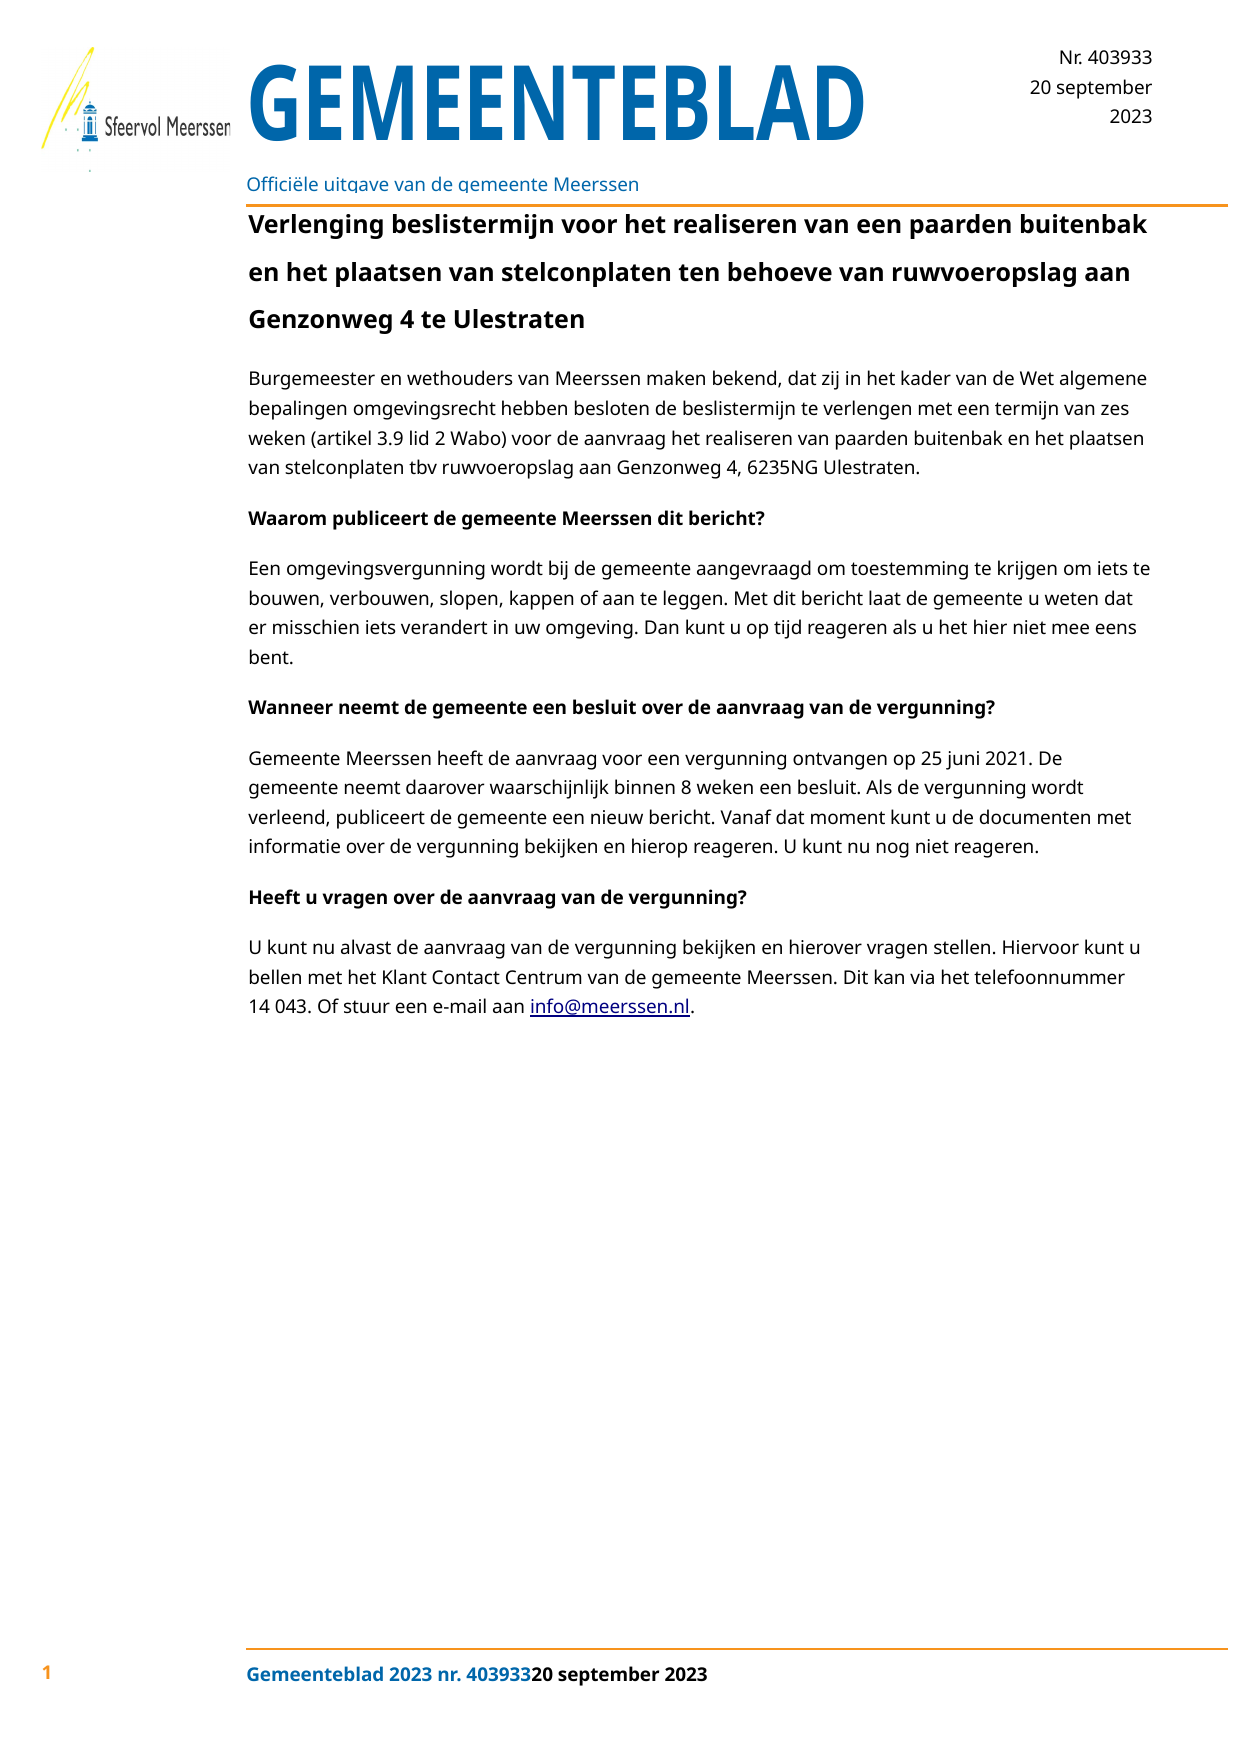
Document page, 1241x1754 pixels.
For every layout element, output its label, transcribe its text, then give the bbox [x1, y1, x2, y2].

text Waarom publiceert de gemeente Meerssen dit bericht? [248, 505, 1152, 530]
text Burgemeester en wethouders van Meerssen maken bekend, dat zij in het kader van de Wet algemene bepalingen omgevingsrecht hebben besloten de beslistermijn te verlengen met een termijn van zes weken (artikel 3.9 lid 2 Wabo) voor de aanvraag het realiseren van paarden buitenbak en het plaatsen van stelconplaten tbv ruwvoeropslag aan Genzonweg 4, 6235NG Ulestraten. [248, 366, 1152, 480]
text Verlenging beslistermijn voor het realiseren van een paarden buitenbak en het plaatsen van stelconplaten ten behoeve van ruwvoeropslag aan Genzonweg 4 te Ulestraten [248, 207, 1152, 336]
text Heeft u vragen over de aanvraag van de vergunning? [248, 884, 1152, 909]
picture [41, 47, 231, 172]
text Een omgevingsvergunning wordt bij de gemeente aangevraagd om toestemming te krijgen om iets te bouwen, verbouwen, slopen, kappen of aan te leggen. Met dit bericht laat de gemeente u weten dat er misschien iets verandert in uw omgeving. Dan kunt u op tijd reageren als u het hier niet mee eens bent. [248, 555, 1152, 669]
text U kunt nu alvast de aanvraag van de vergunning bekijken en hierover vragen stellen. Hiervoor kunt u bellen met het Klant Contact Centrum van de gemeente Meerssen. Dit kan via het telefoonnummer 14 043. Of stuur een e-mail aan info@meerssen.nl. [248, 934, 1152, 1019]
text Wanneer neemt de gemeente een besluit over de aanvraag van de vergunning? [248, 694, 1152, 720]
text Gemeente Meerssen heeft de aanvraag voor een vergunning ontvangen op 25 juni 2021. De gemeente neemt daarover waarschijnlijk binnen 8 weken een besluit. Als de vergunning wordt verleend, publiceert de gemeente een nieuw bericht. Vanaf dat moment kunt u de documenten met informatie over de vergunning bekijken en hierop reageren. U kunt nu nog niet reageren. [248, 745, 1152, 859]
